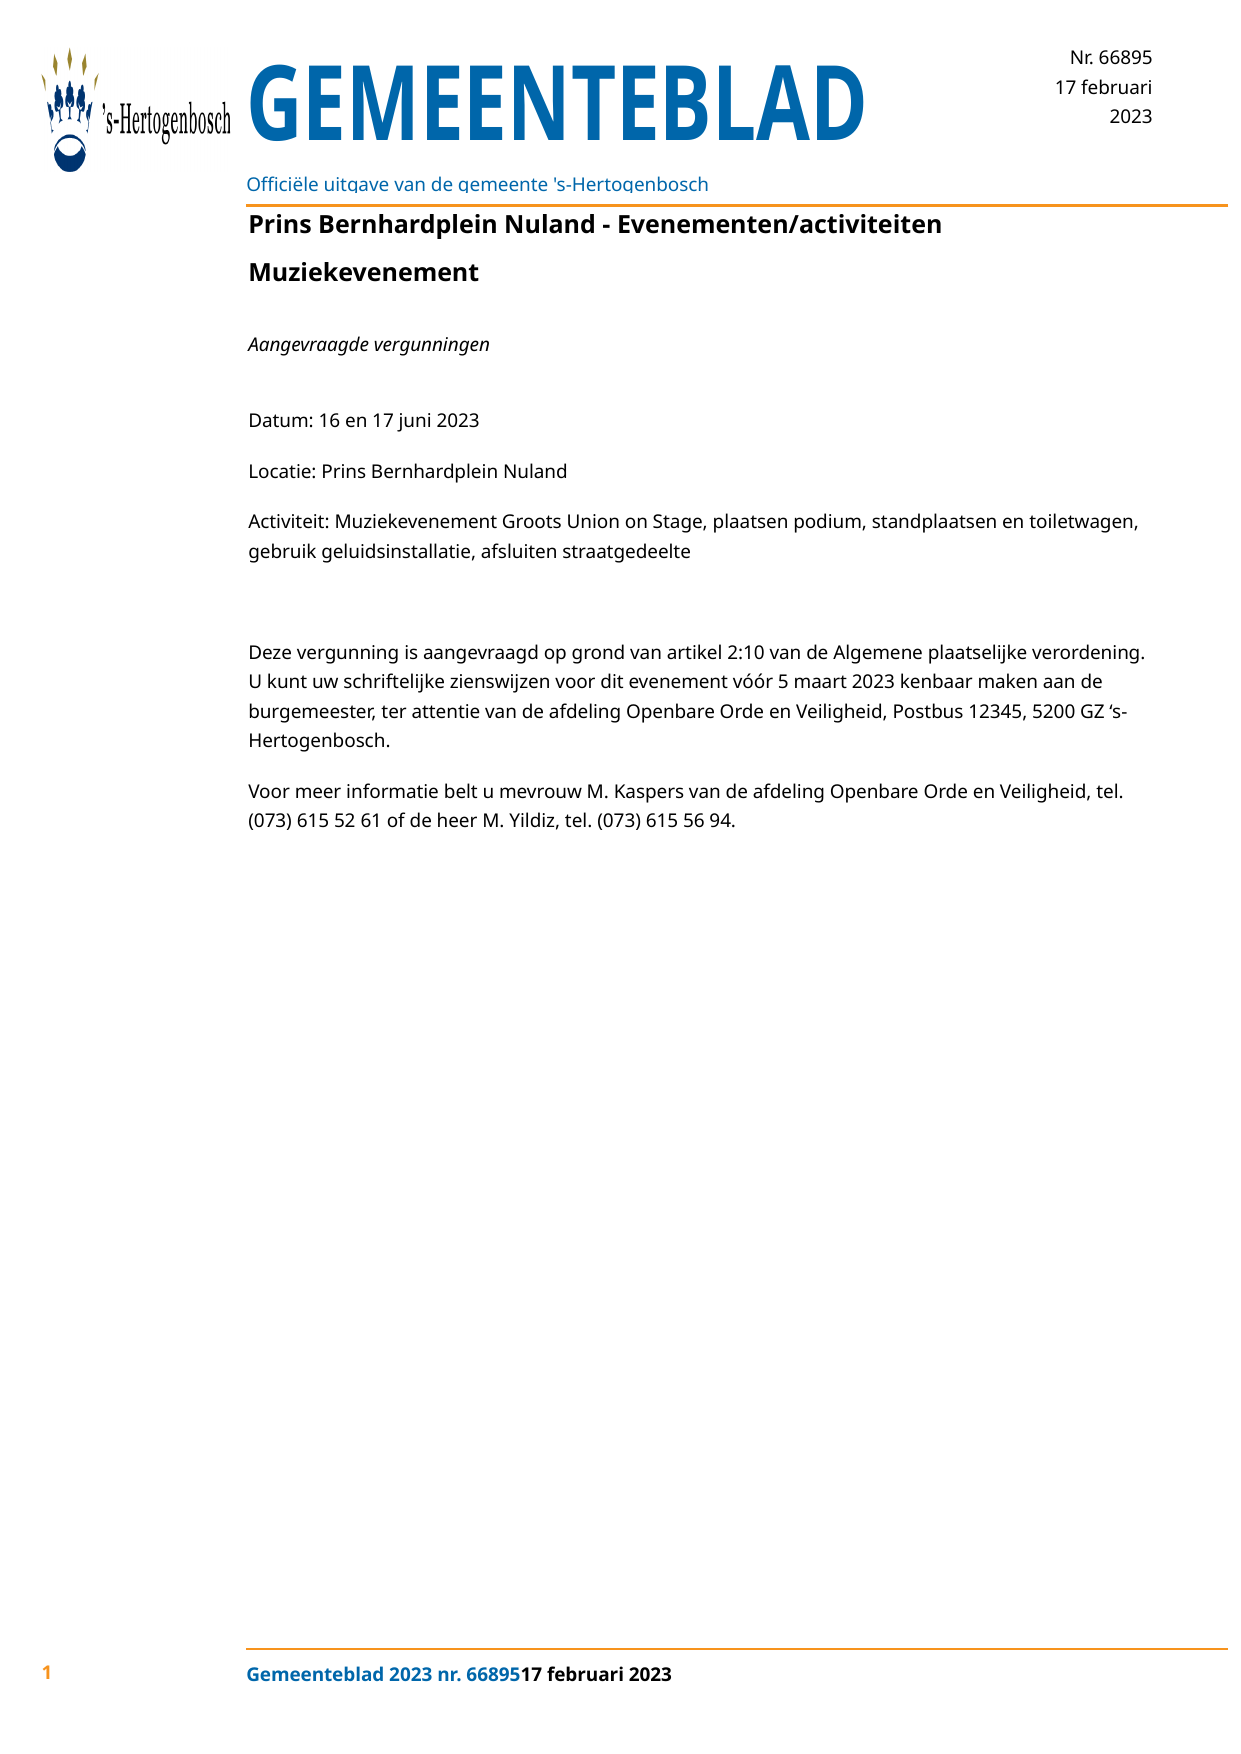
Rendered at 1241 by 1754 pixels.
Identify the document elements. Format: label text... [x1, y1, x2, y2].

text Aangevraagde vergunningen [248, 331, 1152, 357]
text Datum: 16 en 17 juni 2023 [248, 408, 1152, 433]
text Voor meer informatie belt u mevrouw M. Kaspers van de afdeling Openbare Orde en Veiligheid, tel. (073) 615 52 61 of de heer M. Yildiz, tel. (073) 615 56 94. [248, 778, 1152, 833]
text Prins Bernhardplein Nuland - Evenementen/activiteiten Muziekevenement [248, 207, 1152, 288]
picture [41, 47, 231, 172]
text Deze vergunning is aangevraagd op grond van artikel 2:10 van de Algemene plaatselijke verordening. U kunt uw schriftelijke zienswijzen voor dit evenement vóór 5 maart 2023 kenbaar maken aan de burgemeester, ter attentie van de afdeling Openbare Orde en Veiligheid, Postbus 12345, 5200 GZ ‘s-Hertogenbosch. [248, 639, 1152, 753]
text Activiteit: Muziekevenement Groots Union on Stage, plaatsen podium, standplaatsen en toiletwagen, gebruik geluidsinstallatie, afsluiten straatgedeelte [248, 508, 1152, 564]
text Locatie: Prins Bernhardplein Nuland [248, 458, 1152, 484]
